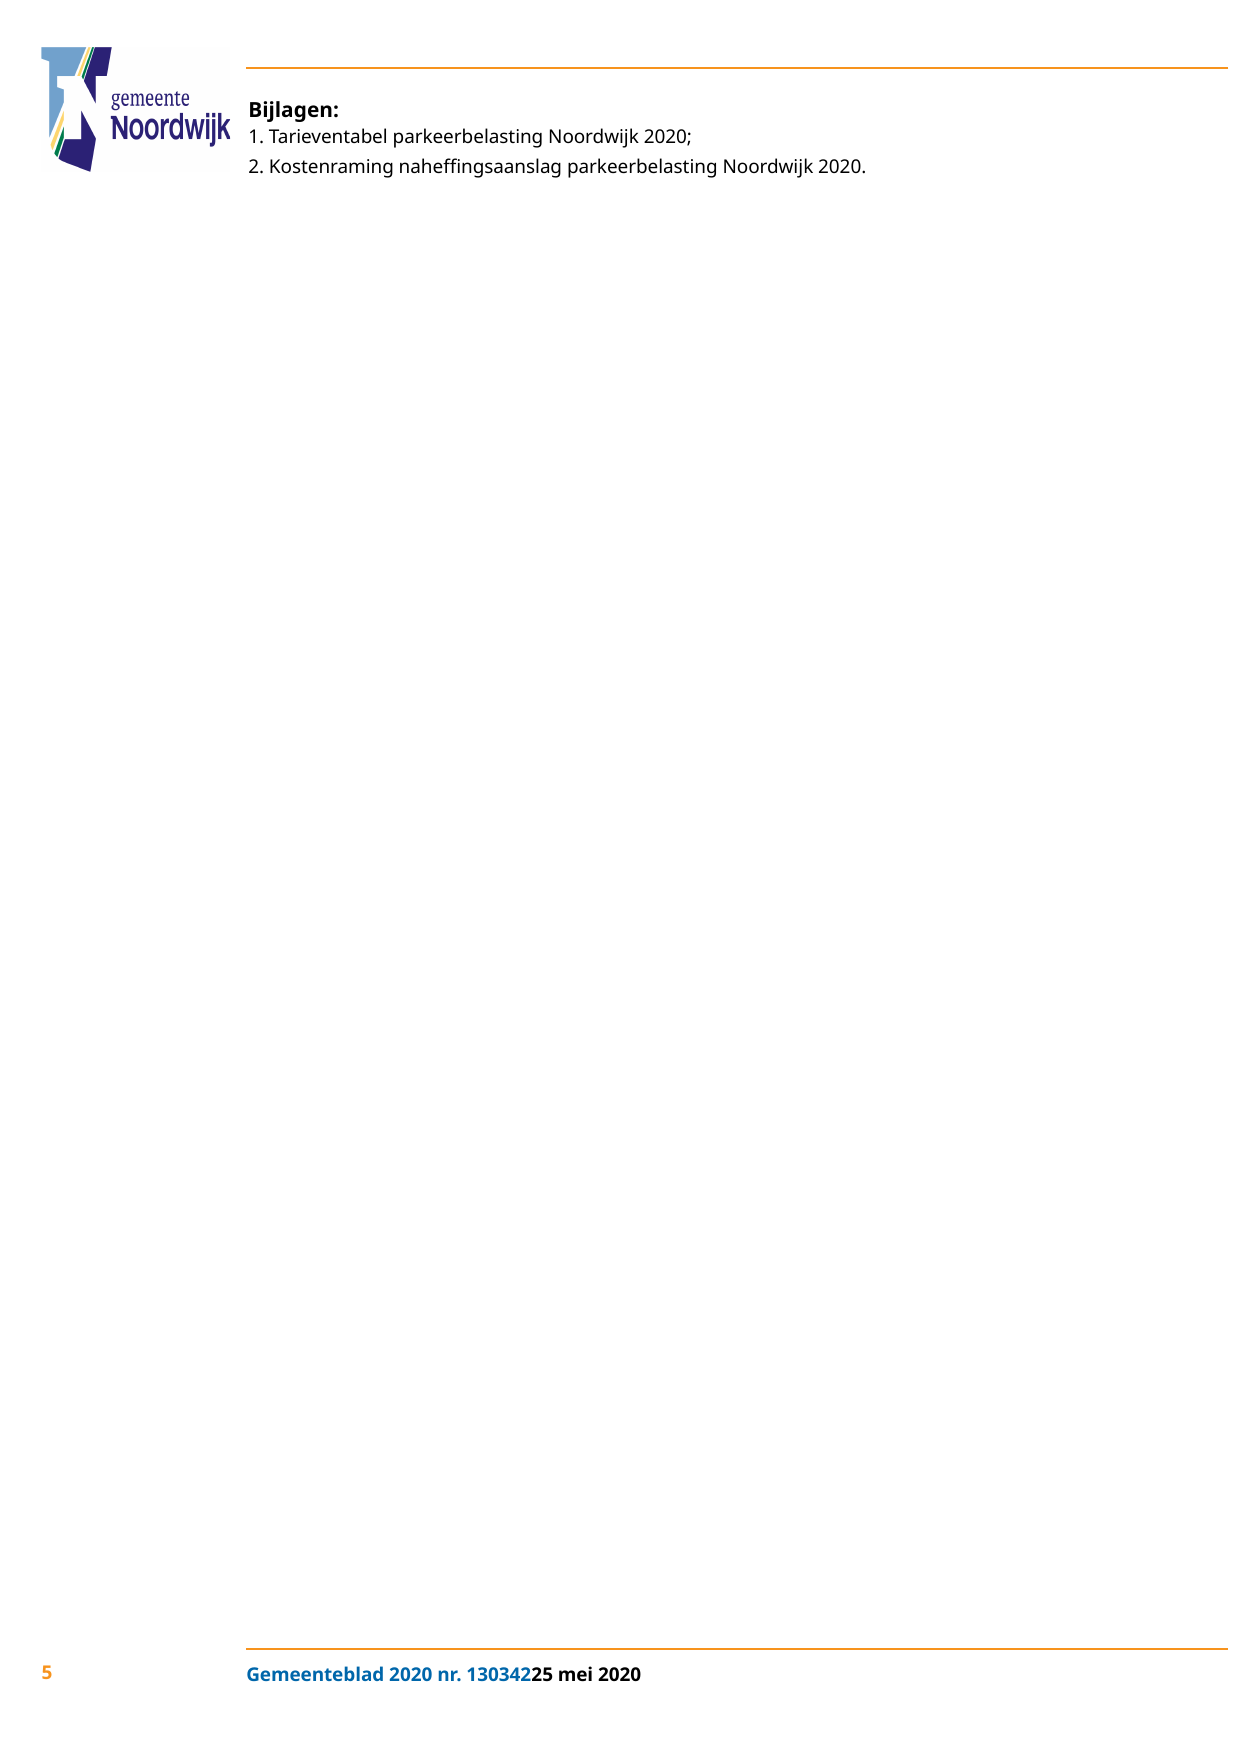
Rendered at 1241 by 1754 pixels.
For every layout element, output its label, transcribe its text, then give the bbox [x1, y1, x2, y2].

text 2. Kostenraming naheffingsaanslag parkeerbelasting Noordwijk 2020. [248, 153, 1152, 179]
picture [41, 47, 231, 172]
text Bijlagen: [248, 95, 1152, 123]
text 1. Tarieventabel parkeerbelasting Noordwijk 2020; [248, 123, 1152, 149]
